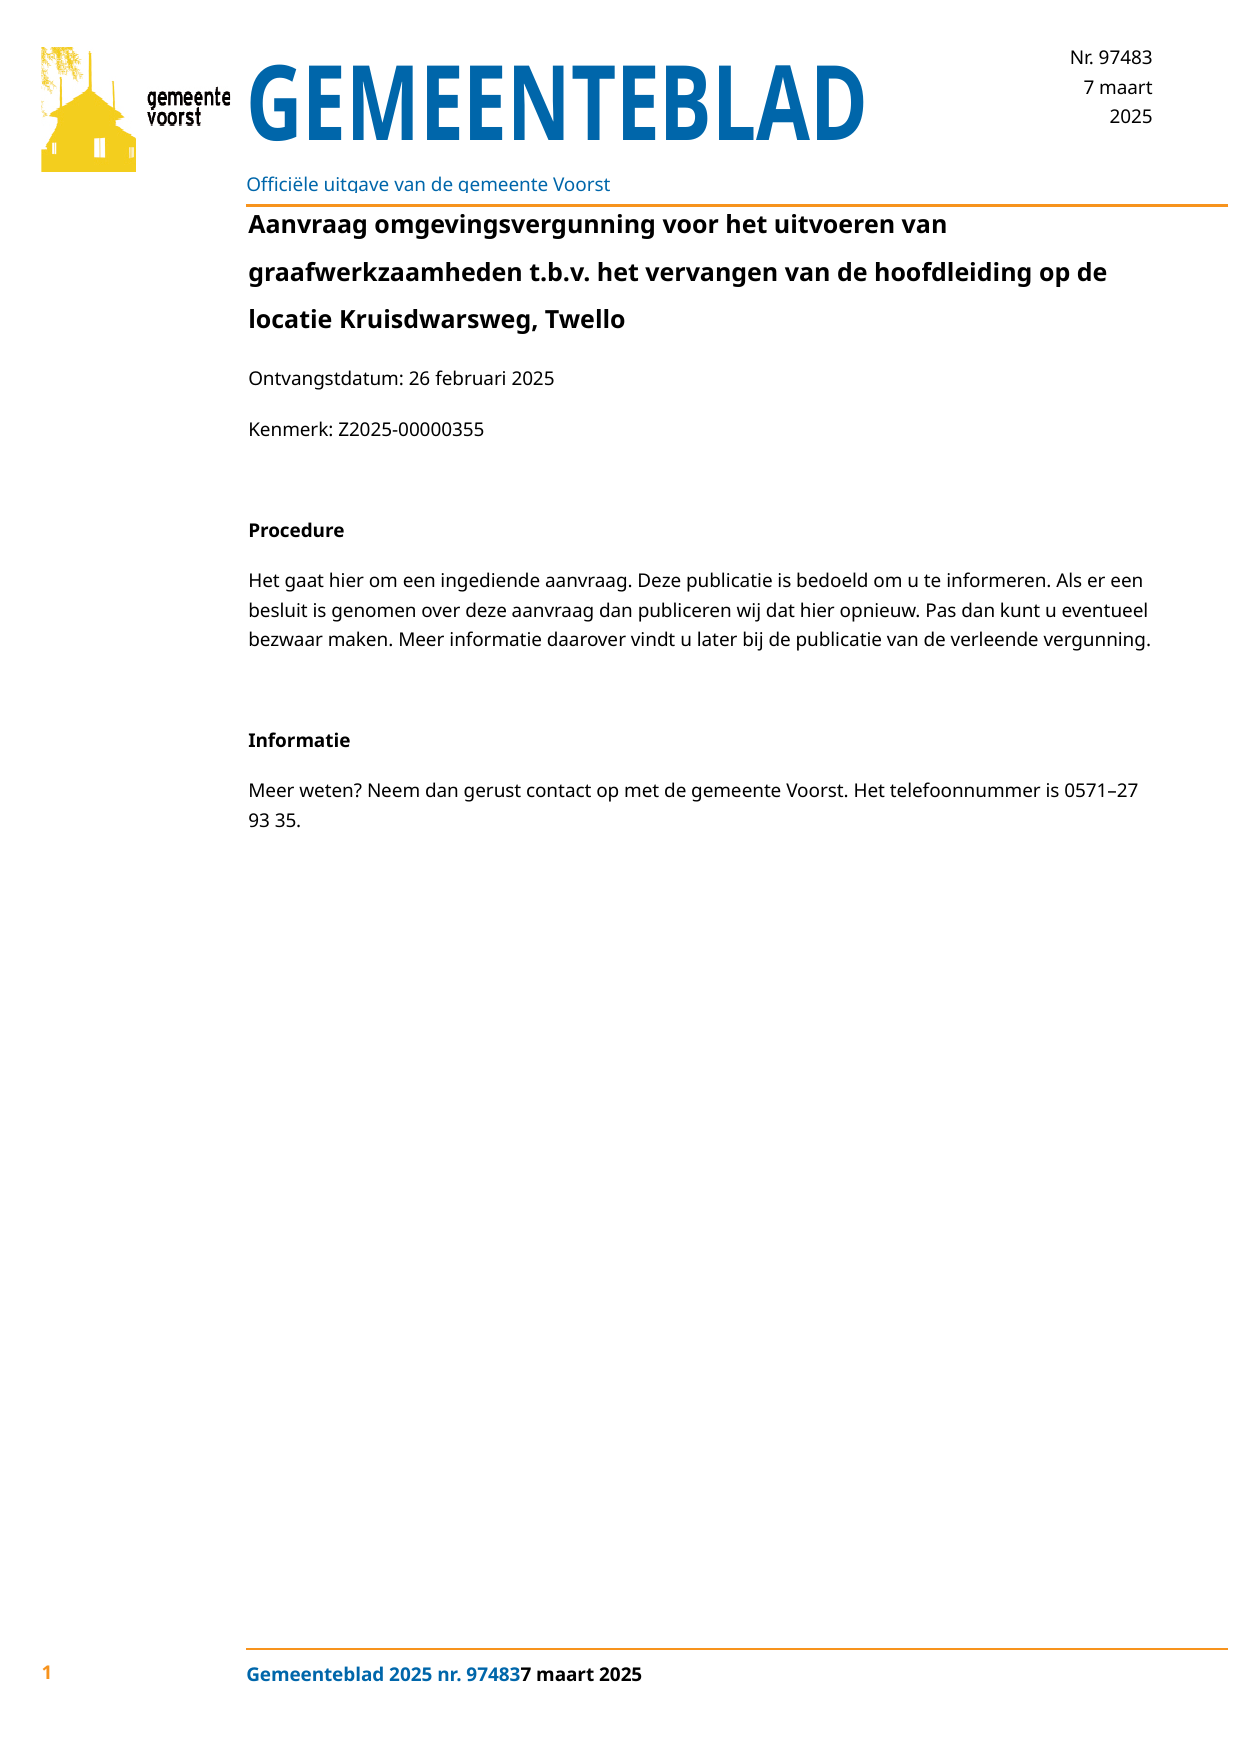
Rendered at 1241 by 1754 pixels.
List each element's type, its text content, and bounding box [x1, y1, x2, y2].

text Ontvangstdatum: 26 februari 2025 [248, 366, 1152, 391]
text Het gaat hier om een ingediende aanvraag. Deze publicatie is bedoeld om u te informeren. Als er een besluit is genomen over deze aanvraag dan publiceren wij dat hier opnieuw. Pas dan kunt u eventueel bezwaar maken. Meer informatie daarover vindt u later bij de publicatie van de verleende vergunning. [248, 567, 1152, 652]
picture [41, 47, 231, 172]
text Kenmerk: Z2025-00000355 [248, 416, 1152, 442]
text Aanvraag omgevingsvergunning voor het uitvoeren van graafwerkzaamheden t.b.v. het vervangen van de hoofdleiding op de locatie Kruisdwarsweg, Twello [248, 207, 1152, 336]
text Procedure [248, 517, 1152, 542]
text Meer weten? Neem dan gerust contact op met de gemeente Voorst. Het telefoonnummer is 0571–27 93 35. [248, 778, 1152, 833]
text Informatie [248, 727, 1152, 753]
